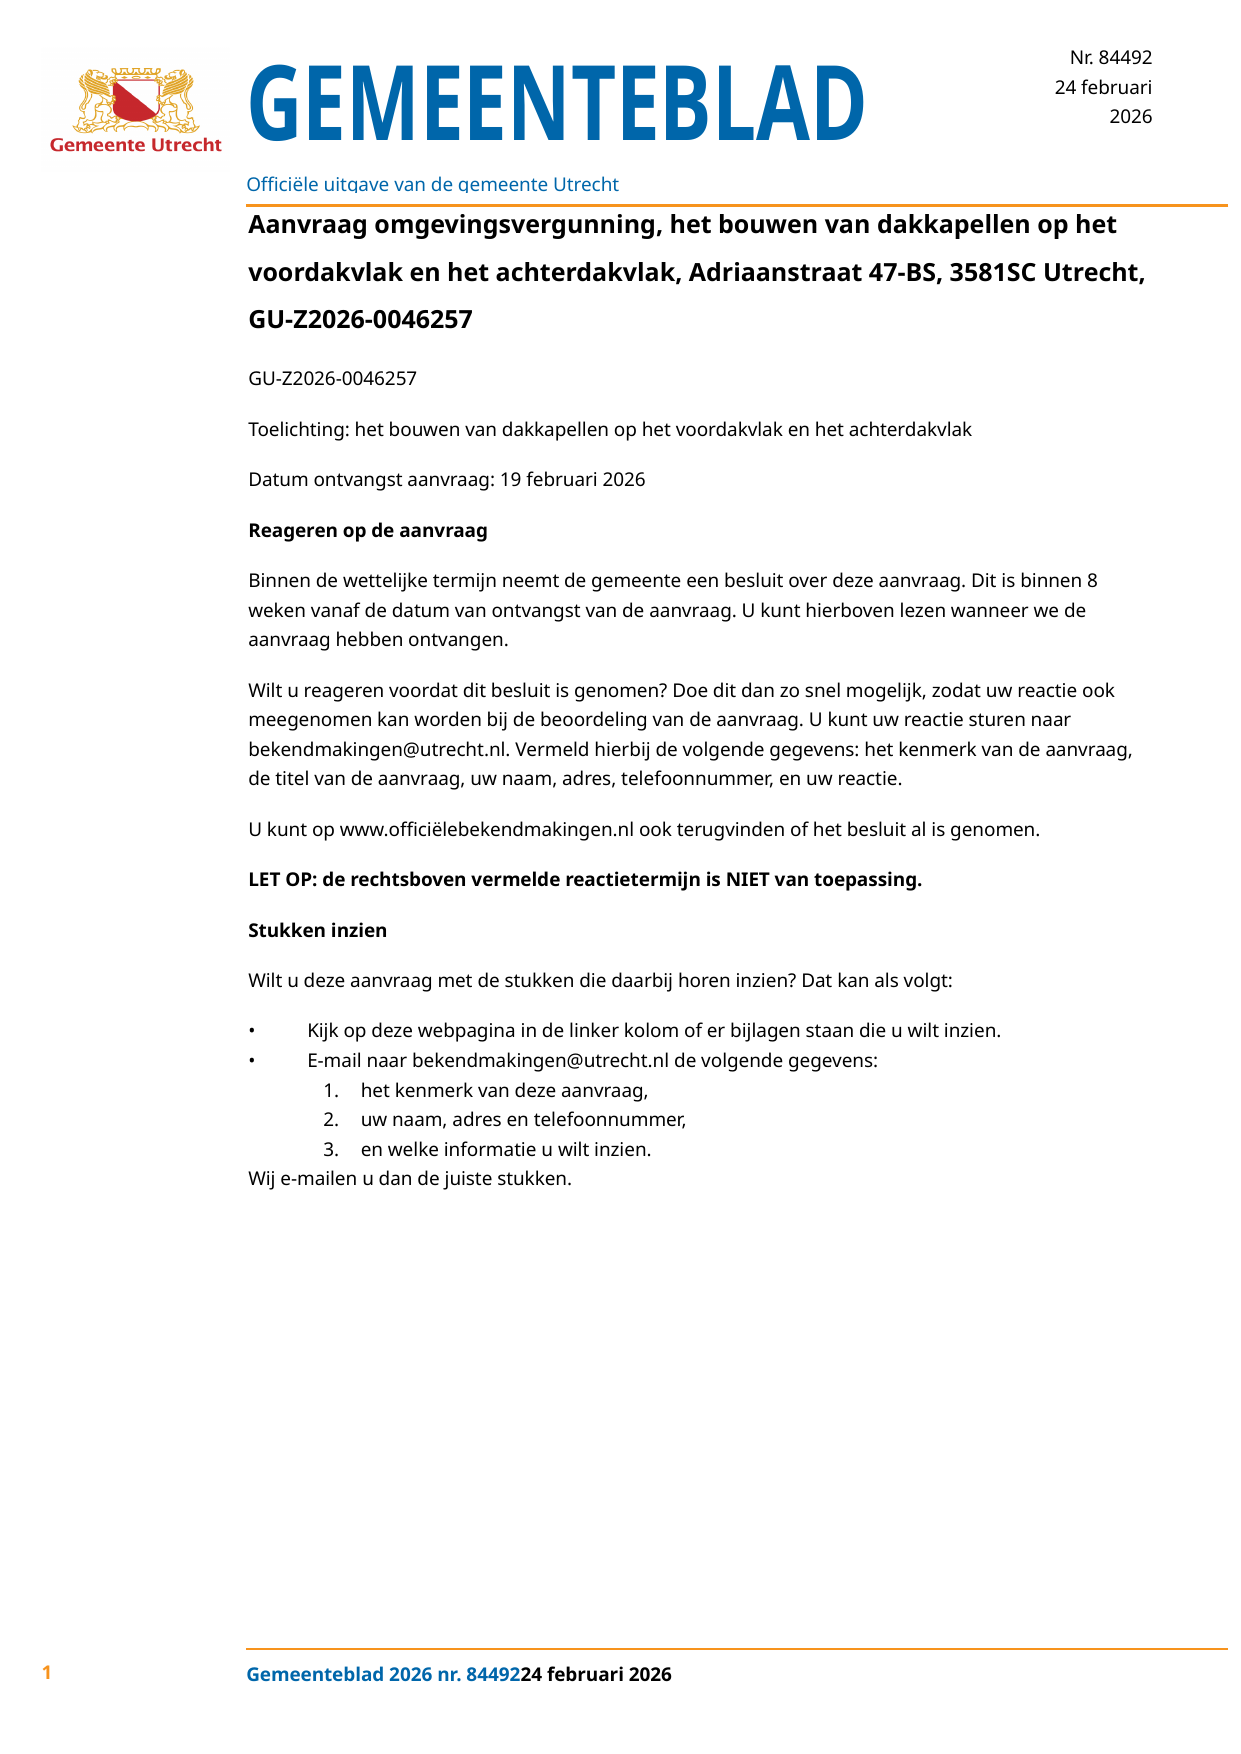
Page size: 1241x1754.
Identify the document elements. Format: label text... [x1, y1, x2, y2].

text Toelichting: het bouwen van dakkapellen op het voordakvlak en het achterdakvlak [248, 416, 1152, 442]
text Wilt u deze aanvraag met de stukken die daarbij horen inzien? Dat kan als volgt: [248, 967, 1152, 993]
picture [41, 47, 231, 172]
text Reageren op de aanvraag [248, 517, 1152, 542]
list het kenmerk van deze aanvraag, [323, 1077, 1152, 1102]
list E-mail naar bekendmakingen@utrecht.nl de volgende gegevens: [248, 1047, 1152, 1073]
list Kijk op deze webpagina in de linker kolom of er bijlagen staan die u wilt inzien. [248, 1018, 1152, 1043]
text U kunt op www.officiëlebekendmakingen.nl ook terugvinden of het besluit al is genomen. [248, 816, 1152, 842]
text Datum ontvangst aanvraag: 19 februari 2026 [248, 466, 1152, 492]
text Binnen de wettelijke termijn neemt de gemeente een besluit over deze aanvraag. Dit is binnen 8 weken vanaf de datum van ontvangst van de aanvraag. U kunt hierboven lezen wanneer we de aanvraag hebben ontvangen. [248, 567, 1152, 652]
text Aanvraag omgevingsvergunning, het bouwen van dakkapellen op het voordakvlak en het achterdakvlak, Adriaanstraat 47-BS, 3581SC Utrecht, GU-Z2026-0046257 [248, 207, 1152, 336]
list en welke informatie u wilt inzien. [323, 1136, 1152, 1162]
list uw naam, adres en telefoonnummer, [323, 1106, 1152, 1132]
text GU-Z2026-0046257 [248, 366, 1152, 391]
text Wij e-mailen u dan de juiste stukken. [248, 1166, 1152, 1191]
text LET OP: de rechtsboven vermelde reactietermijn is NIET van toepassing. [248, 866, 1152, 892]
text Wilt u reageren voordat dit besluit is genomen? Doe dit dan zo snel mogelijk, zodat uw reactie ook meegenomen kan worden bij de beoordeling van de aanvraag. U kunt uw reactie sturen naar bekendmakingen@utrecht.nl. Vermeld hierbij de volgende gegevens: het kenmerk van de aanvraag, de titel van de aanvraag, uw naam, adres, telefoonnummer, en uw reactie. [248, 677, 1152, 791]
text Stukken inzien [248, 917, 1152, 942]
